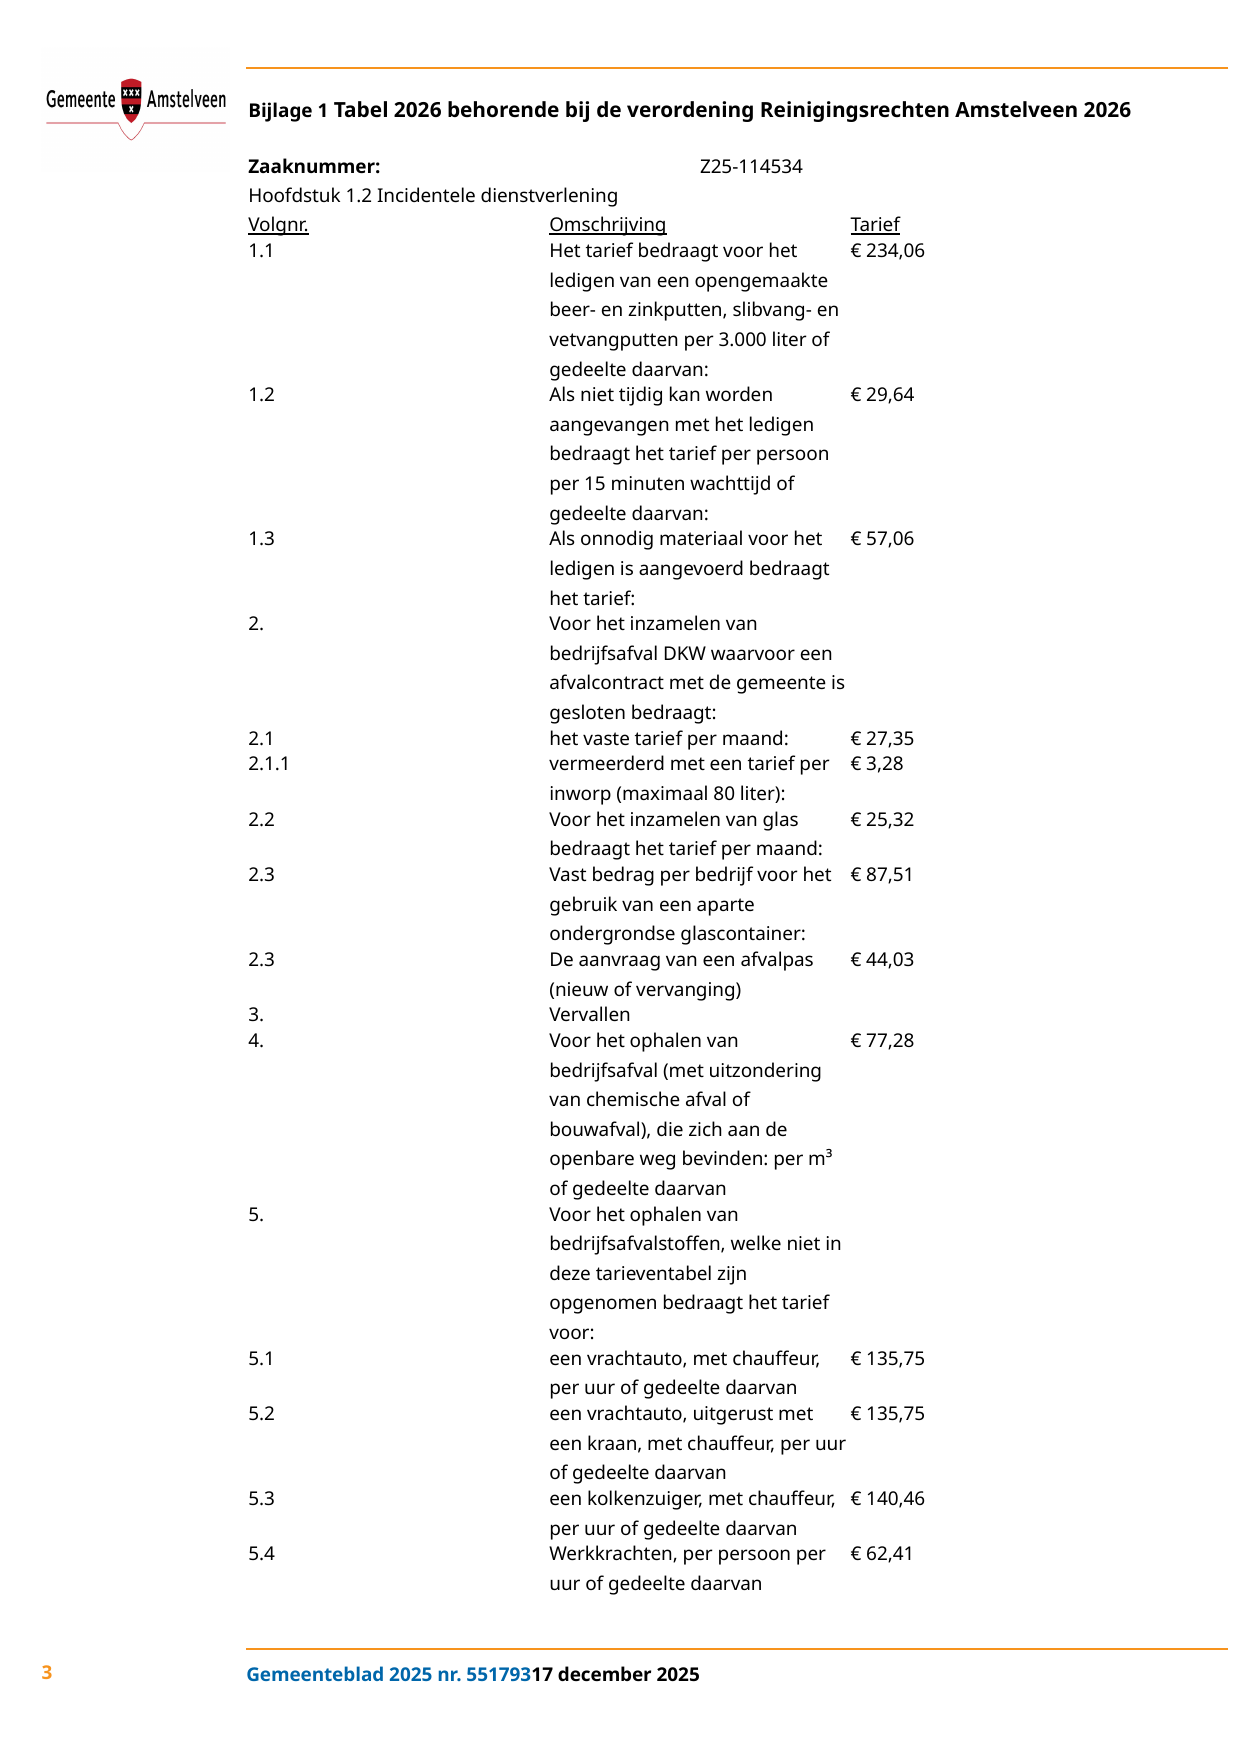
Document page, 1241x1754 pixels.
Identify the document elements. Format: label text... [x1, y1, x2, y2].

table_cell 5.3 [248, 1485, 549, 1540]
table_cell 5. [248, 1201, 549, 1345]
table_cell 1.1 [248, 238, 549, 381]
table_cell 5.2 [248, 1400, 549, 1485]
table_cell 2.3 [248, 861, 549, 946]
table_cell De aanvraag van een afvalpas (nieuw of vervanging) [549, 946, 850, 1001]
table_header Omschrijving [549, 212, 850, 237]
table_cell 2. [248, 610, 549, 725]
table_cell 5.4 [248, 1540, 549, 1596]
picture [41, 47, 231, 172]
table_cell 3. [248, 1001, 549, 1027]
table_cell € 234,06 [850, 238, 1152, 381]
table_cell Het tarief bedraagt voor het ledigen van een opengemaakte beer- en zinkputten, slibvang- en vetvangputten per 3.000 liter of gedeelte daarvan: [549, 238, 850, 381]
table_cell vermeerderd met een tarief per inworp (maximaal 80 liter): [549, 751, 850, 806]
table_header Z25-114534 [700, 153, 1152, 179]
table_cell 2.3 [248, 946, 549, 1001]
table_cell 2.2 [248, 806, 549, 861]
table_cell 1.2 [248, 381, 549, 526]
table_cell Voor het inzamelen van bedrijfsafval DKW waarvoor een afvalcontract met de gemeente is gesloten bedraagt: [549, 610, 850, 725]
table_cell Voor het inzamelen van glas bedraagt het tarief per maand: [549, 806, 850, 861]
table_cell 2.1.1 [248, 751, 549, 806]
table_cell 5.1 [248, 1345, 549, 1400]
table_cell € 27,35 [850, 725, 1152, 751]
table_cell Als onnodig materiaal voor het ledigen is aangevoerd bedraagt het tarief: [549, 526, 850, 610]
table_cell € 25,32 [850, 806, 1152, 861]
table_cell een vrachtauto, uitgerust met een kraan, met chauffeur, per uur of gedeelte daarvan [549, 1400, 850, 1485]
table_cell het vaste tarief per maand: [549, 725, 850, 751]
table_cell Vast bedrag per bedrijf voor het gebruik van een aparte ondergrondse glascontainer: [549, 861, 850, 946]
table_cell 2.1 [248, 725, 549, 751]
table_header Tarief [850, 212, 1152, 237]
table_cell € 140,46 [850, 1485, 1152, 1540]
table_cell 1.3 [248, 526, 549, 610]
table_header Volgnr. [248, 212, 549, 237]
text Hoofdstuk 1.2 Incidentele dienstverlening [248, 182, 1152, 208]
text Bijlage 1 Tabel 2026 behorende bij de verordening Reinigingsrechten Amstelveen 2026 [248, 95, 1152, 123]
table_cell Werkkrachten, per persoon per uur of gedeelte daarvan [549, 1540, 850, 1596]
table_cell € 135,75 [850, 1400, 1152, 1485]
table_cell Vervallen [549, 1001, 850, 1027]
table_cell € 29,64 [850, 381, 1152, 526]
table_cell Als niet tijdig kan worden aangevangen met het ledigen bedraagt het tarief per persoon per 15 minuten wachttijd of gedeelte daarvan: [549, 381, 850, 526]
table_cell € 135,75 [850, 1345, 1152, 1400]
table_cell € 44,03 [850, 946, 1152, 1001]
table_cell [850, 1201, 1152, 1345]
table_cell [850, 610, 1152, 725]
table_cell € 77,28 [850, 1027, 1152, 1201]
table_cell een vrachtauto, met chauffeur, per uur of gedeelte daarvan [549, 1345, 850, 1400]
table_cell € 3,28 [850, 751, 1152, 806]
table_cell € 87,51 [850, 861, 1152, 946]
table_cell een kolkenzuiger, met chauffeur, per uur of gedeelte daarvan [549, 1485, 850, 1540]
table_cell 4. [248, 1027, 549, 1201]
table_cell Voor het ophalen van bedrijfsafvalstoffen, welke niet in deze tarieventabel zijn opgenomen bedraagt het tarief voor: [549, 1201, 850, 1345]
table_cell [850, 1001, 1152, 1027]
table_cell Voor het ophalen van bedrijfsafval (met uitzondering van chemische afval of bouwafval), die zich aan de openbare weg bevinden: per m³ of gedeelte daarvan [549, 1027, 850, 1201]
table_cell € 57,06 [850, 526, 1152, 610]
table_cell € 62,41 [850, 1540, 1152, 1596]
table_header Zaaknummer: [248, 153, 700, 179]
